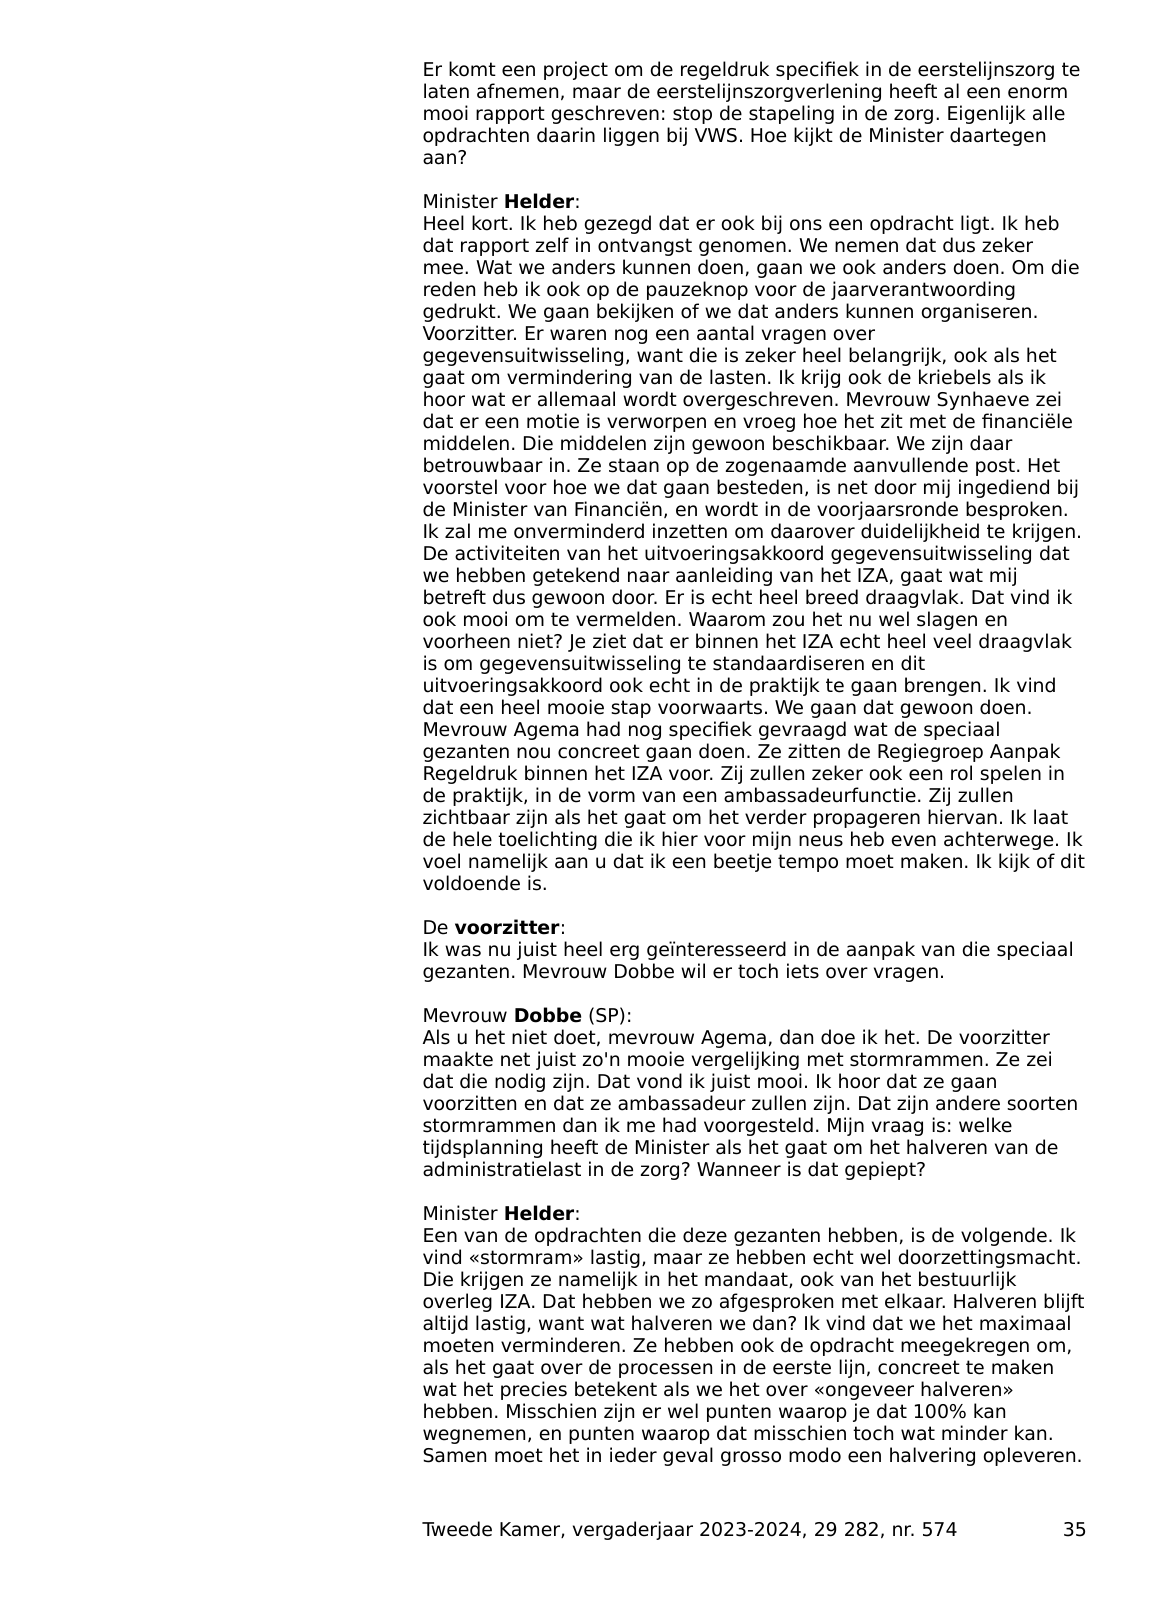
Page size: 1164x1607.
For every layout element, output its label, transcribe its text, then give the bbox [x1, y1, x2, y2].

text Minister Helder: [422, 1203, 1087, 1225]
text De voorzitter: [422, 917, 1087, 939]
text Er komt een project om de regeldruk specifiek in de eerstelijnszorg te laten afnemen, maar de eerstelijnszorgverlening heeft al een enorm mooi rapport geschreven: stop de stapeling in de zorg. Eigenlijk alle opdrachten daarin liggen bij VWS. Hoe kijkt de Minister daartegen aan? [422, 59, 1087, 169]
text Ik was nu juist heel erg geïnteresseerd in de aanpak van die speciaal gezanten. Mevrouw Dobbe wil er toch iets over vragen. [422, 939, 1087, 983]
text Minister Helder: [422, 191, 1087, 213]
text Een van de opdrachten die deze gezanten hebben, is de volgende. Ik vind «stormram» lastig, maar ze hebben echt wel doorzettingsmacht. Die krijgen ze namelijk in het mandaat, ook van het bestuurlijk overleg IZA. Dat hebben we zo afgesproken met elkaar. Halveren blijft altijd lastig, want wat halveren we dan? Ik vind dat we het maximaal moeten verminderen. Ze hebben ook de opdracht meegekregen om, als het gaat over de processen in de eerste lijn, concreet te maken wat het precies betekent als we het over «ongeveer halveren» hebben. Misschien zijn er wel punten waarop je dat 100% kan wegnemen, en punten waarop dat misschien toch wat minder kan. Samen moet het in ieder geval grosso modo een halvering opleveren. [422, 1225, 1087, 1467]
text Heel kort. Ik heb gezegd dat er ook bij ons een opdracht ligt. Ik heb dat rapport zelf in ontvangst genomen. We nemen dat dus zeker mee. Wat we anders kunnen doen, gaan we ook anders doen. Om die reden heb ik ook op de pauzeknop voor de jaarverantwoording gedrukt. We gaan bekijken of we dat anders kunnen organiseren. [422, 213, 1087, 323]
text Voorzitter. Er waren nog een aantal vragen over gegevensuitwisseling, want die is zeker heel belangrijk, ook als het gaat om vermindering van de lasten. Ik krijg ook de kriebels als ik hoor wat er allemaal wordt overgeschreven. Mevrouw Synhaeve zei dat er een motie is verworpen en vroeg hoe het zit met de financiële middelen. Die middelen zijn gewoon beschikbaar. We zijn daar betrouwbaar in. Ze staan op de zogenaamde aanvullende post. Het voorstel voor hoe we dat gaan besteden, is net door mij ingediend bij de Minister van Financiën, en wordt in de voorjaarsronde besproken. Ik zal me onverminderd inzetten om daarover duidelijkheid te krijgen. De activiteiten van het uitvoeringsakkoord gegevensuitwisseling dat we hebben getekend naar aanleiding van het IZA, gaat wat mij betreft dus gewoon door. Er is echt heel breed draagvlak. Dat vind ik ook mooi om te vermelden. Waarom zou het nu wel slagen en voorheen niet? Je ziet dat er binnen het IZA echt heel veel draagvlak is om gegevensuitwisseling te standaardiseren en dit uitvoeringsakkoord ook echt in de praktijk te gaan brengen. Ik vind dat een heel mooie stap voorwaarts. We gaan dat gewoon doen. Mevrouw Agema had nog specifiek gevraagd wat de speciaal gezanten nou concreet gaan doen. Ze zitten de Regiegroep Aanpak Regeldruk binnen het IZA voor. Zij zullen zeker ook een rol spelen in de praktijk, in de vorm van een ambassadeurfunctie. Zij zullen zichtbaar zijn als het gaat om het verder propageren hiervan. Ik laat de hele toelichting die ik hier voor mijn neus heb even achterwege. Ik voel namelijk aan u dat ik een beetje tempo moet maken. Ik kijk of dit voldoende is. [422, 323, 1087, 894]
text Mevrouw Dobbe (SP): [422, 1005, 1087, 1027]
text Als u het niet doet, mevrouw Agema, dan doe ik het. De voorzitter maakte net juist zo'n mooie vergelijking met stormrammen. Ze zei dat die nodig zijn. Dat vond ik juist mooi. Ik hoor dat ze gaan voorzitten en dat ze ambassadeur zullen zijn. Dat zijn andere soorten stormrammen dan ik me had voorgesteld. Mijn vraag is: welke tijdsplanning heeft de Minister als het gaat om het halveren van de administratielast in de zorg? Wanneer is dat gepiept? [422, 1027, 1087, 1181]
